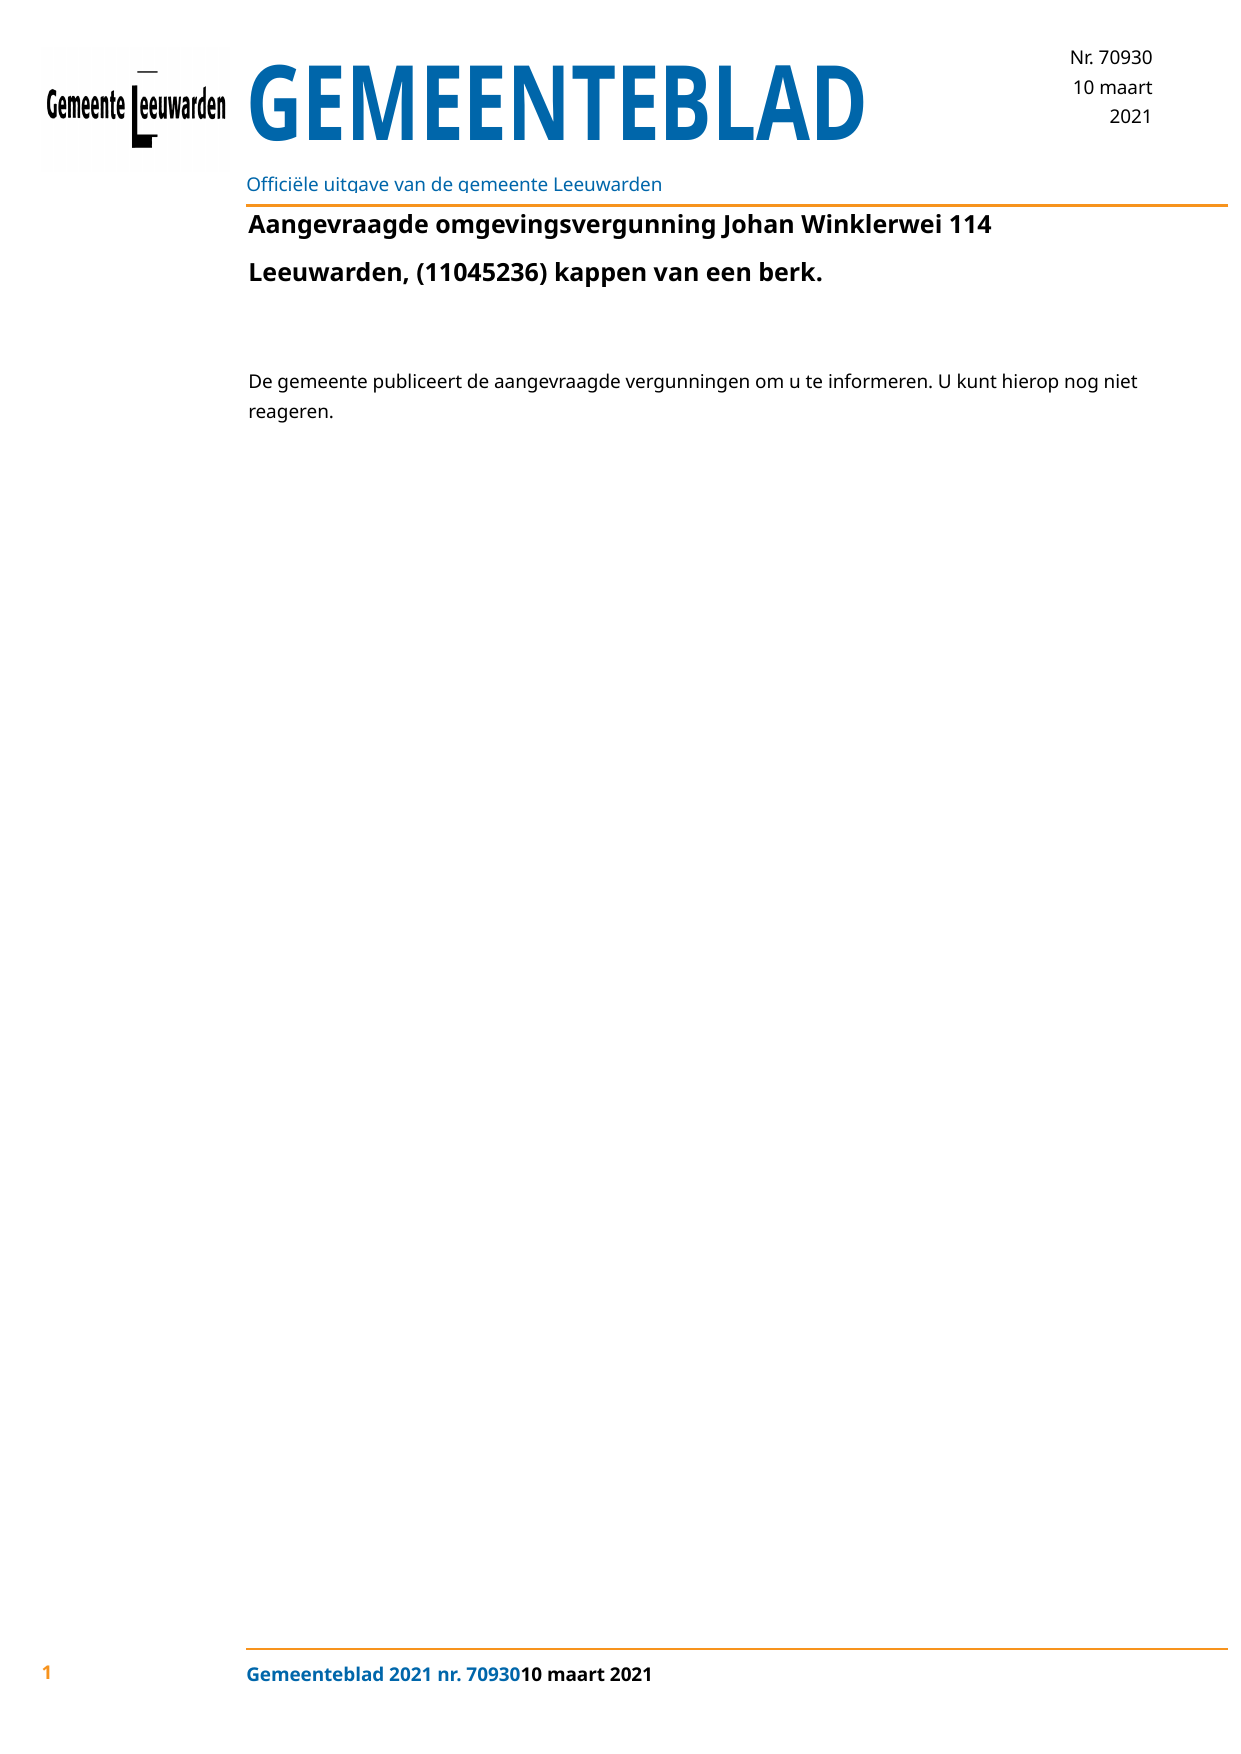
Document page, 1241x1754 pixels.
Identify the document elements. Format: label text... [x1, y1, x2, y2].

picture [41, 47, 231, 172]
text Aangevraagde omgevingsvergunning Johan Winklerwei 114 Leeuwarden, (11045236) kappen van een berk. [248, 207, 1152, 288]
text De gemeente publiceert de aangevraagde vergunningen om u te informeren. U kunt hierop nog niet reageren. [248, 368, 1152, 424]
